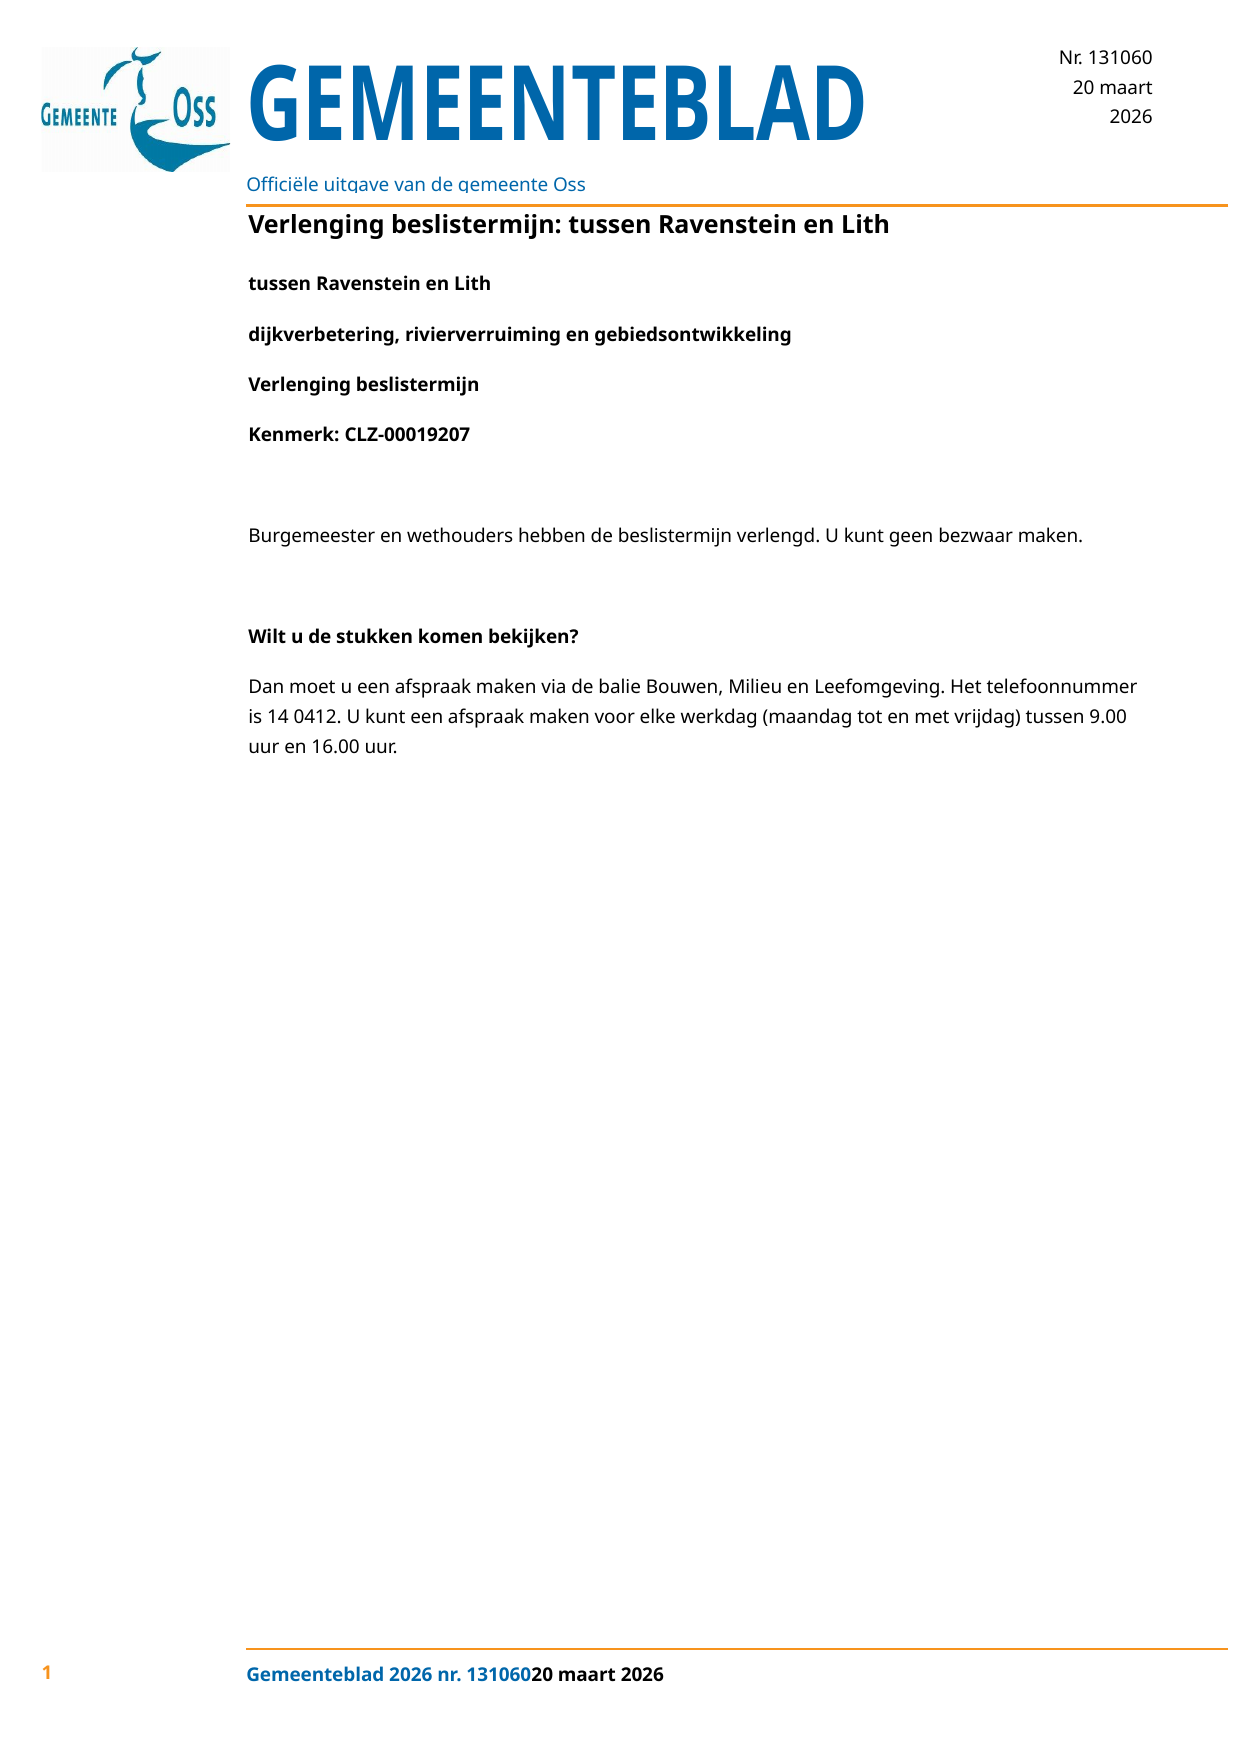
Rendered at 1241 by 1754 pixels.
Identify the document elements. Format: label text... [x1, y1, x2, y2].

text Wilt u de stukken komen bekijken? [248, 623, 1152, 649]
text Kenmerk: CLZ-00019207 [248, 422, 1152, 447]
picture [41, 47, 231, 172]
text Verlenging beslistermijn: tussen Ravenstein en Lith [248, 207, 1152, 241]
text dijkverbetering, rivierverruiming en gebiedsontwikkeling [248, 321, 1152, 346]
text Dan moet u een afspraak maken via de balie Bouwen, Milieu en Leefomgeving. Het telefoonnummer is 14 0412. U kunt een afspraak maken voor elke werkdag (maandag tot en met vrijdag) tussen 9.00 uur en 16.00 uur. [248, 674, 1152, 758]
text tussen Ravenstein en Lith [248, 270, 1152, 296]
text Verlenging beslistermijn [248, 371, 1152, 397]
text Burgemeester en wethouders hebben de beslistermijn verlengd. U kunt geen bezwaar maken. [248, 522, 1152, 548]
